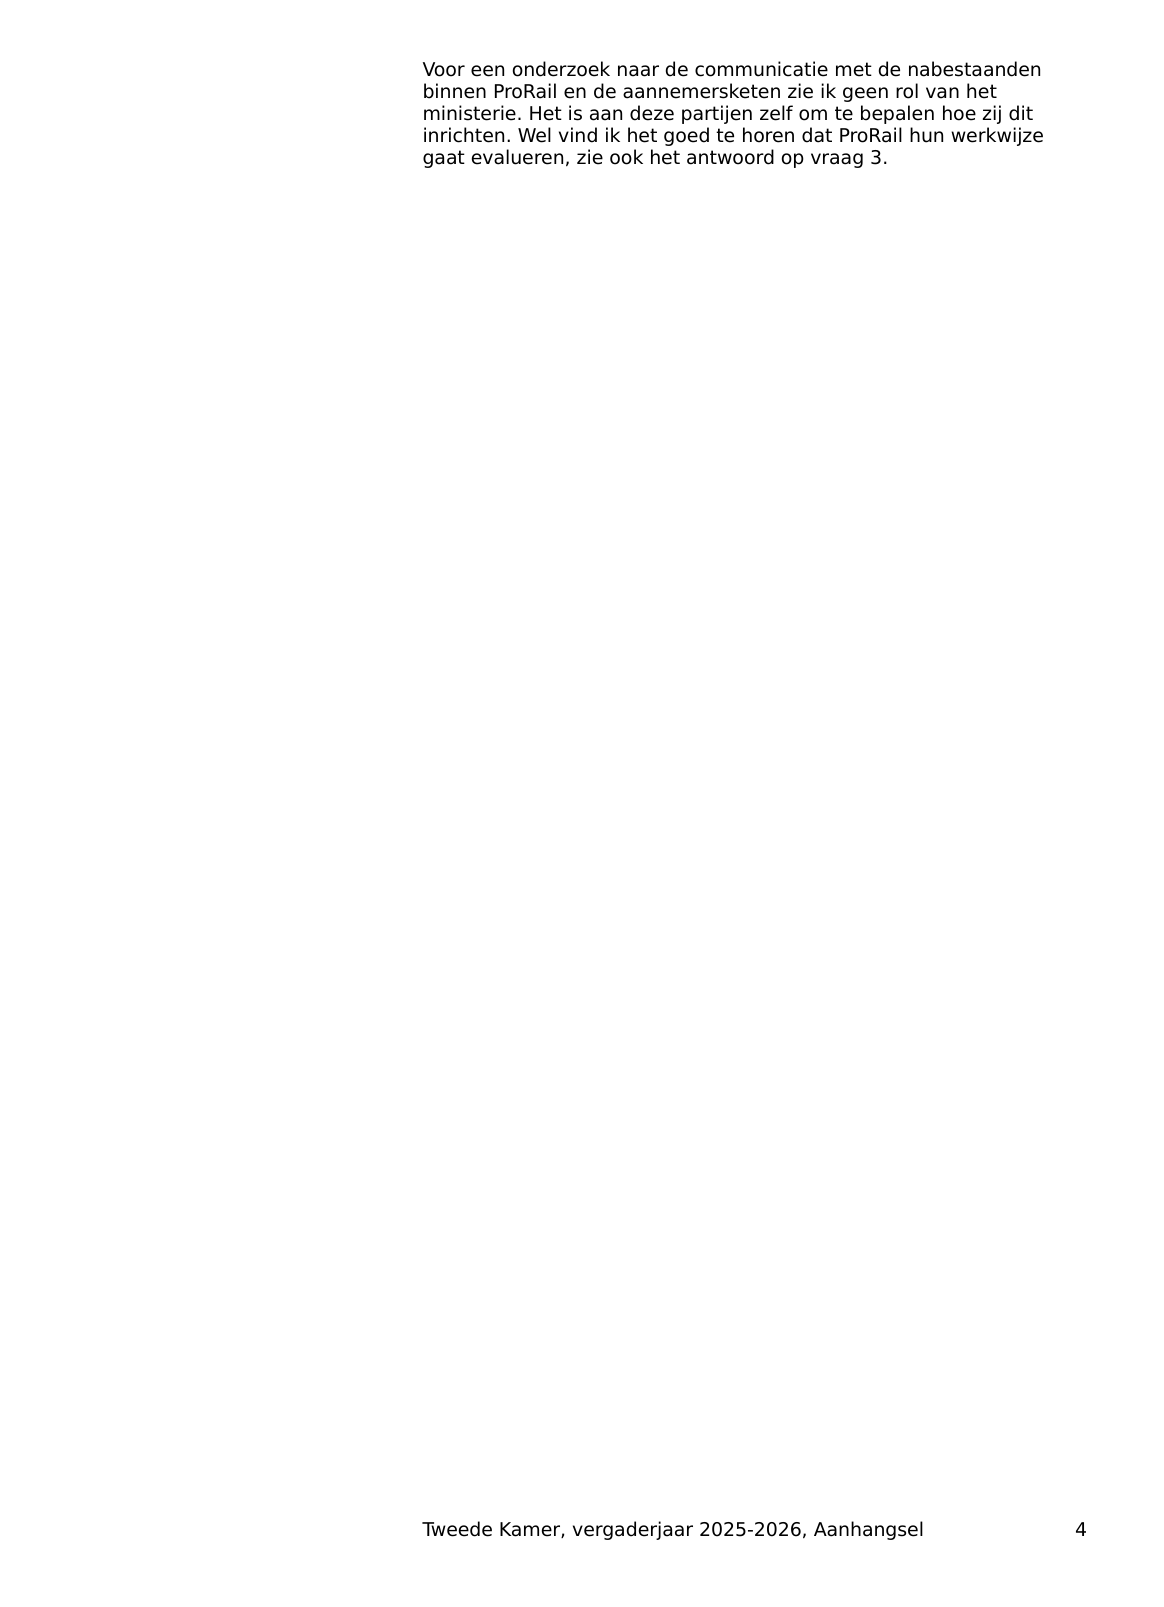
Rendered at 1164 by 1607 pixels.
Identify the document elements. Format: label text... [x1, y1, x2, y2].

text Voor een onderzoek naar de communicatie met de nabestaanden binnen ProRail en de aannemersketen zie ik geen rol van het ministerie. Het is aan deze partijen zelf om te bepalen hoe zij dit inrichten. Wel vind ik het goed te horen dat ProRail hun werkwijze gaat evalueren, zie ook het antwoord op vraag 3. [422, 59, 1087, 169]
